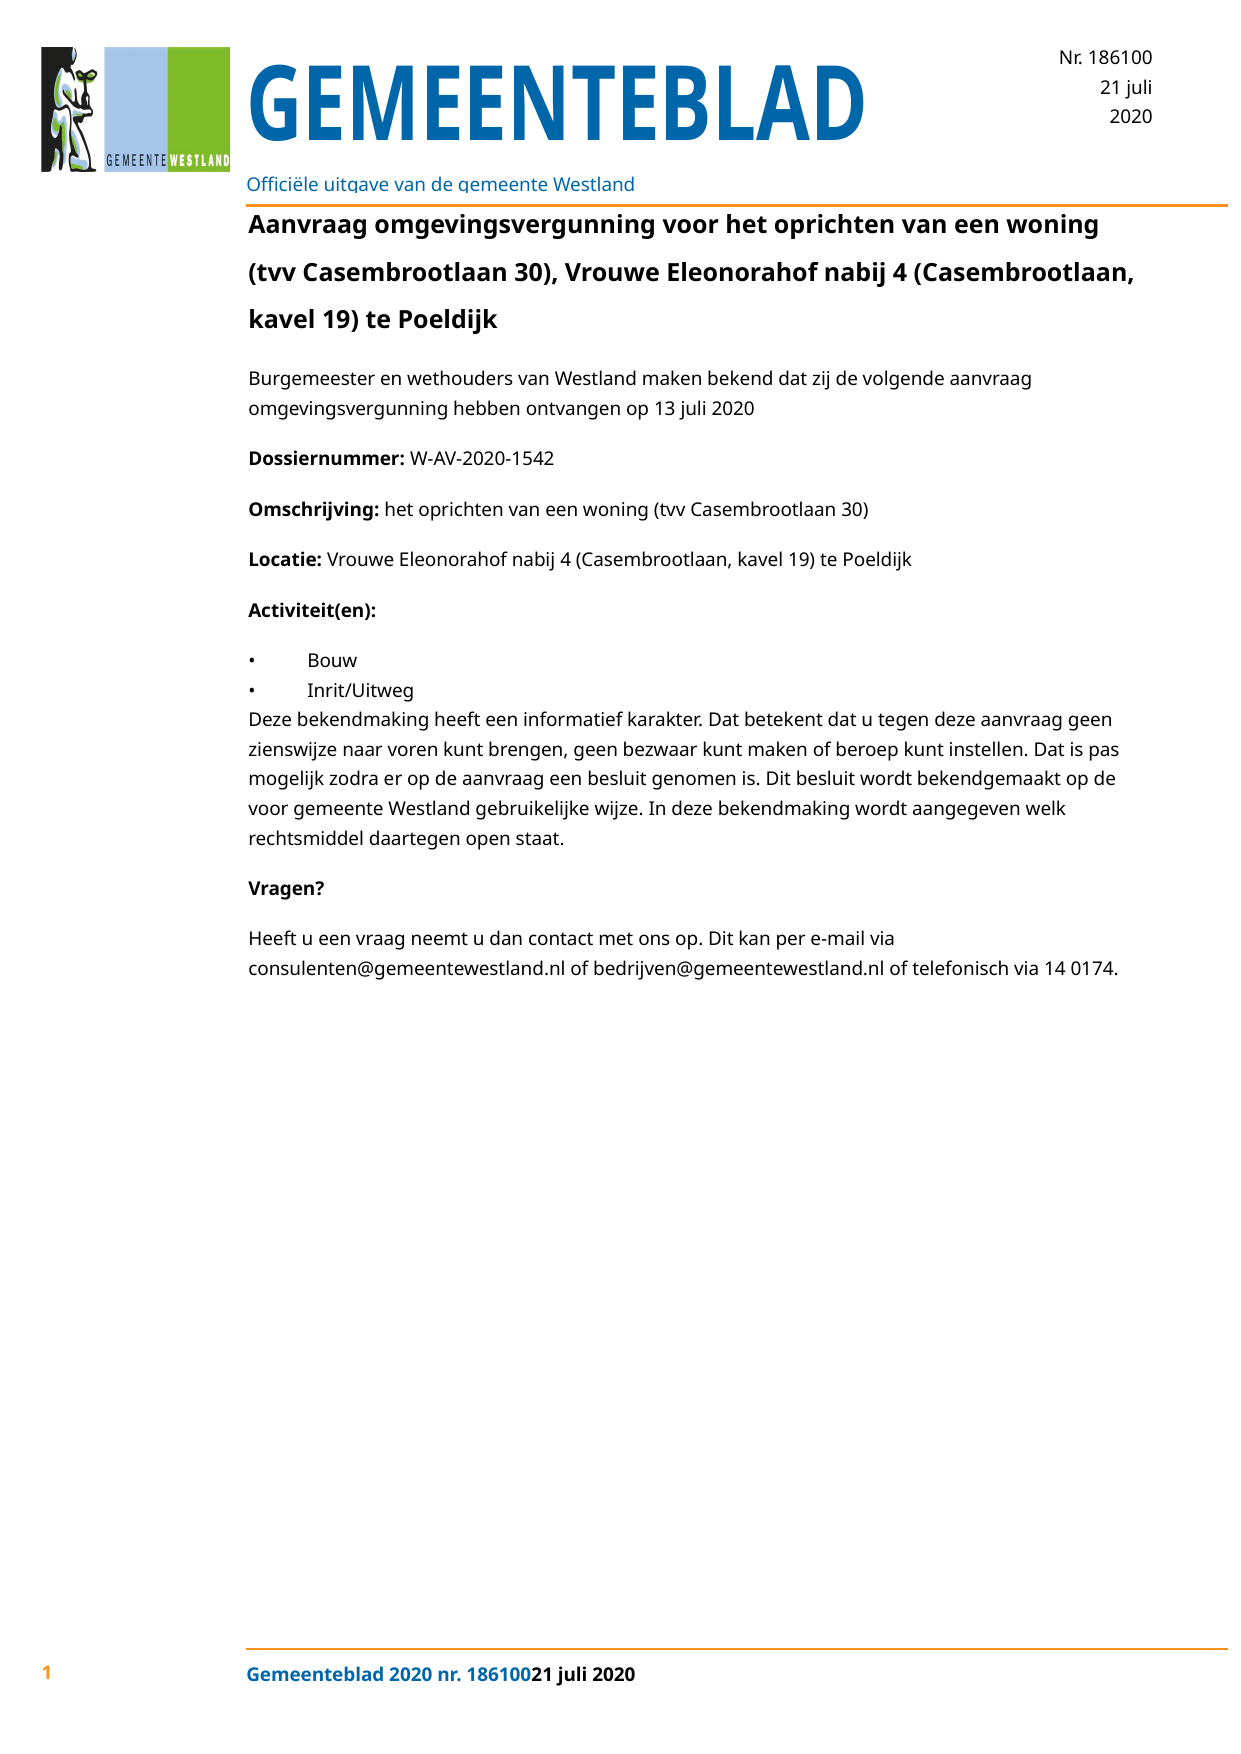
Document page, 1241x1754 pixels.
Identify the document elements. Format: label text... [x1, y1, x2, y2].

text Vragen? [248, 875, 1152, 901]
text Deze bekendmaking heeft een informatief karakter. Dat betekent dat u tegen deze aanvraag geen zienswijze naar voren kunt brengen, geen bezwaar kunt maken of beroep kunt instellen. Dat is pas mogelijk zodra er op de aanvraag een besluit genomen is. Dit besluit wordt bekendgemaakt op de voor gemeente Westland gebruikelijke wijze. In deze bekendmaking wordt aangegeven welk rechtsmiddel daartegen open staat. [248, 706, 1152, 850]
text Dossiernummer: W-AV-2020-1542 [248, 446, 1152, 471]
text Heeft u een vraag neemt u dan contact met ons op. Dit kan per e-mail via consulenten@gemeentewestland.nl of bedrijven@gemeentewestland.nl of telefonisch via 14 0174. [248, 926, 1152, 981]
text Burgemeester en wethouders van Westland maken bekend dat zij de volgende aanvraag omgevingsvergunning hebben ontvangen op 13 juli 2020 [248, 366, 1152, 421]
picture [41, 47, 231, 172]
text Activiteit(en): [248, 597, 1152, 622]
text Locatie: Vrouwe Eleonorahof nabij 4 (Casembrootlaan, kavel 19) te Poeldijk [248, 546, 1152, 572]
text Omschrijving: het oprichten van een woning (tvv Casembrootlaan 30) [248, 496, 1152, 522]
list Bouw [248, 647, 1152, 673]
list Inrit/Uitweg [248, 677, 1152, 702]
text Aanvraag omgevingsvergunning voor het oprichten van een woning (tvv Casembrootlaan 30), Vrouwe Eleonorahof nabij 4 (Casembrootlaan, kavel 19) te Poeldijk [248, 207, 1152, 336]
